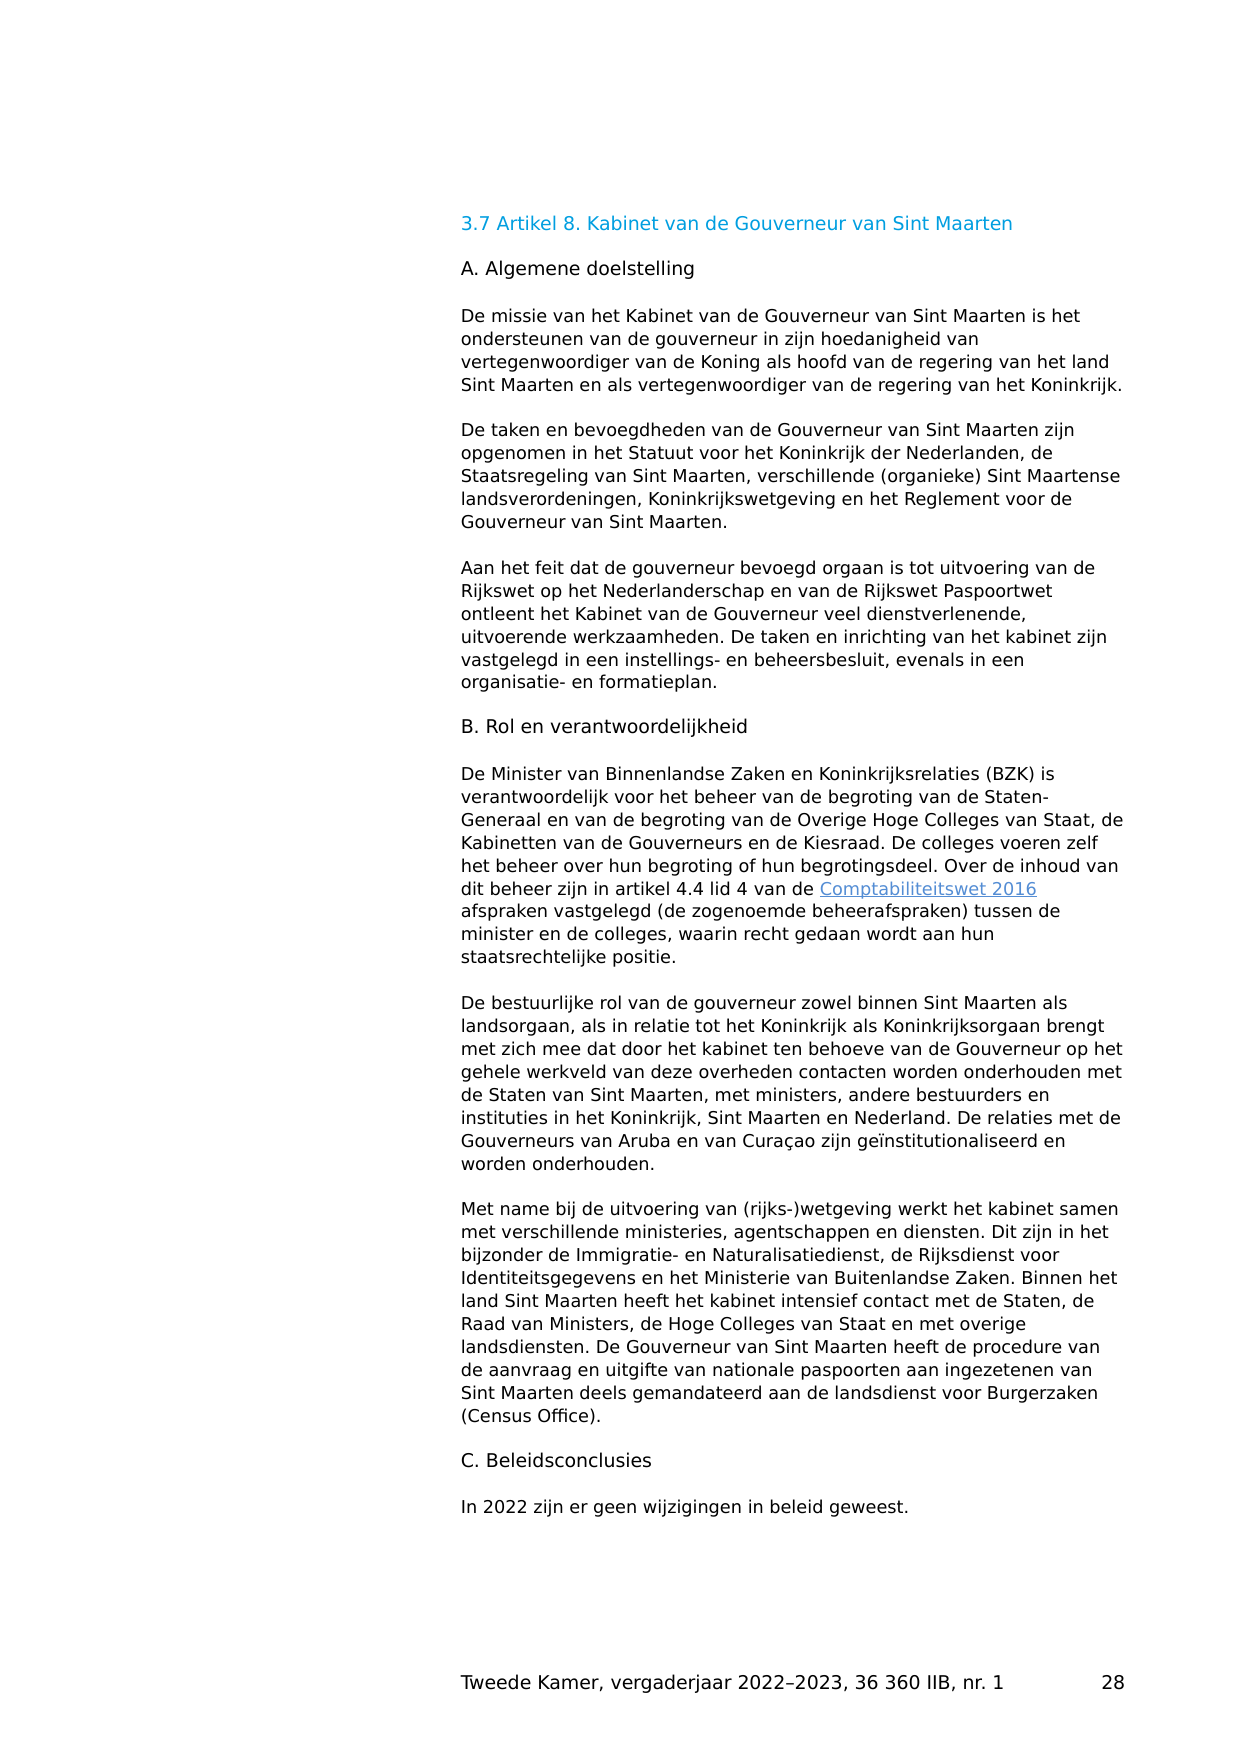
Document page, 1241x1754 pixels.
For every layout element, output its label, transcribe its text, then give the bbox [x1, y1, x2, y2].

text Met name bij de uitvoering van (rijks-)wetgeving werkt het kabinet samen met verschillende ministeries, agentschappen en diensten. Dit zijn in het bijzonder de Immigratie- en Naturalisatiedienst, de Rijksdienst voor Identiteitsgegevens en het Ministerie van Buitenlandse Zaken. Binnen het land Sint Maarten heeft het kabinet intensief contact met de Staten, de Raad van Ministers, de Hoge Colleges van Staat en met overige landsdiensten. De Gouverneur van Sint Maarten heeft de procedure van de aanvraag en uitgifte van nationale paspoorten aan ingezetenen van Sint Maarten deels gemandateerd aan de landsdienst voor Burgerzaken (Census Office). [461, 1197, 1125, 1427]
text Aan het feit dat de gouverneur bevoegd orgaan is tot uitvoering van de Rijkswet op het Nederlanderschap en van de Rijkswet Paspoortwet ontleent het Kabinet van de Gouverneur veel dienstverlenende, uitvoerende werkzaamheden. De taken en inrichting van het kabinet zijn vastgelegd in een instellings- en beheersbesluit, evenals in een organisatie- en formatieplan. [461, 556, 1125, 693]
text De missie van het Kabinet van de Gouverneur van Sint Maarten is het ondersteunen van de gouverneur in zijn hoedanigheid van vertegenwoordiger van de Koning als hoofd van de regering van het land Sint Maarten en als vertegenwoordiger van de regering van het Koninkrijk. [461, 304, 1125, 396]
text In 2022 zijn er geen wijzigingen in beleid geweest. [461, 1495, 1125, 1518]
title 3.7 Artikel 8. Kabinet van de Gouverneur van Sint Maarten [461, 213, 1125, 235]
title A. Algemene doelstelling [461, 258, 1125, 280]
text De taken en bevoegdheden van de Gouverneur van Sint Maarten zijn opgenomen in het Statuut voor het Koninkrijk der Nederlanden, de Staatsregeling van Sint Maarten, verschillende (organieke) Sint Maartense landsverordeningen, Koninkrijkswetgeving en het Reglement voor de Gouverneur van Sint Maarten. [461, 418, 1125, 533]
text De Minister van Binnenlandse Zaken en Koninkrijksrelaties (BZK) is verantwoordelijk voor het beheer van de begroting van de Staten-Generaal en van de begroting van de Overige Hoge Colleges van Staat, de Kabinetten van de Gouverneurs en de Kiesraad. De colleges voeren zelf het beheer over hun begroting of hun begrotingsdeel. Over de inhoud van dit beheer zijn in artikel 4.4 lid 4 van de Comptabiliteitswet 2016 afspraken vastgelegd (de zogenoemde beheerafspraken) tussen de minister en de colleges, waarin recht gedaan wordt aan hun staatsrechtelijke positie. [461, 762, 1125, 968]
title B. Rol en verantwoordelijkheid [461, 716, 1125, 738]
title C. Beleidsconclusies [461, 1449, 1125, 1472]
text De bestuurlijke rol van de gouverneur zowel binnen Sint Maarten als landsorgaan, als in relatie tot het Koninkrijk als Koninkrijksorgaan brengt met zich mee dat door het kabinet ten behoeve van de Gouverneur op het gehele werkveld van deze overheden contacten worden onderhouden met de Staten van Sint Maarten, met ministers, andere bestuurders en instituties in het Koninkrijk, Sint Maarten en Nederland. De relaties met de Gouverneurs van Aruba en van Curaçao zijn geïnstitutionaliseerd en worden onderhouden. [461, 991, 1125, 1174]
